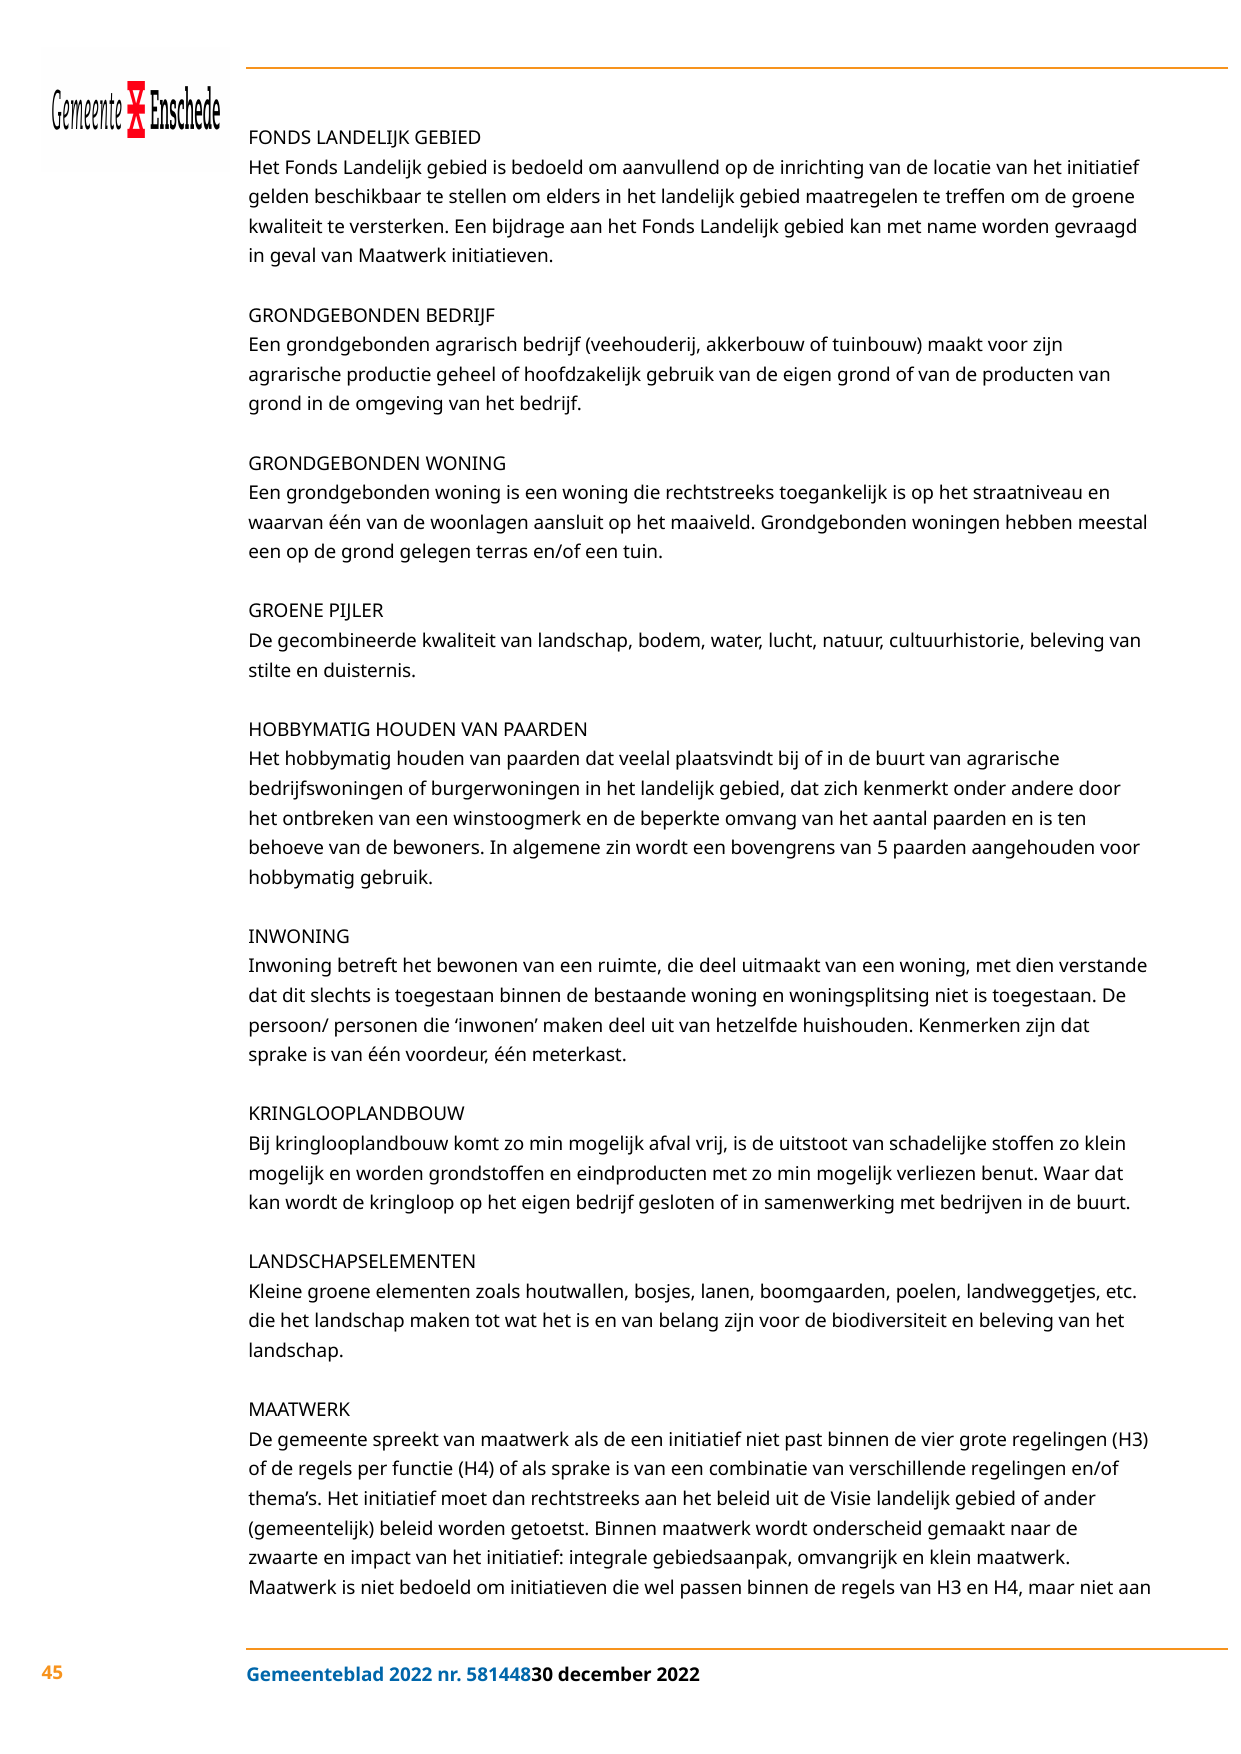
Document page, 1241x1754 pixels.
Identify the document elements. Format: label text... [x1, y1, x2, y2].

text HOBBYMATIG HOUDEN VAN PAARDEN [248, 716, 1152, 742]
text Kleine groene elementen zoals houtwallen, bosjes, lanen, boomgaarden, poelen, landweggetjes, etc. die het landschap maken tot wat het is en van belang zijn voor de biodiversiteit en beleving van het landschap. [248, 1278, 1152, 1363]
text Bij kringlooplandbouw komt zo min mogelijk afval vrij, is de uitstoot van schadelijke stoffen zo klein mogelijk en worden grondstoffen en eindproducten met zo min mogelijk verliezen benut. Waar dat kan wordt de kringloop op het eigen bedrijf gesloten of in samenwerking met bedrijven in de buurt. [248, 1130, 1152, 1215]
text De gemeente spreekt van maatwerk als de een initiatief niet past binnen de vier grote regelingen (H3) of de regels per functie (H4) of als sprake is van een combinatie van verschillende regelingen en/of thema’s. Het initiatief moet dan rechtstreeks aan het beleid uit de Visie landelijk gebied of ander (gemeentelijk) beleid worden getoetst. Binnen maatwerk wordt onderscheid gemaakt naar de zwaarte en impact van het initiatief: integrale gebiedsaanpak, omvangrijk en klein maatwerk. Maatwerk is niet bedoeld om initiatieven die wel passen binnen de regels van H3 en H4, maar niet aan [248, 1426, 1152, 1600]
text MAATWERK [248, 1396, 1152, 1422]
text FONDS LANDELIJK GEBIED [248, 124, 1152, 150]
text LANDSCHAPSELEMENTEN [248, 1248, 1152, 1274]
text Het Fonds Landelijk gebied is bedoeld om aanvullend op de inrichting van de locatie van het initiatief gelden beschikbaar te stellen om elders in het landelijk gebied maatregelen te treffen om de groene kwaliteit te versterken. Een bijdrage aan het Fonds Landelijk gebied kan met name worden gevraagd in geval van Maatwerk initiatieven. [248, 154, 1152, 268]
text Een grondgebonden agrarisch bedrijf (veehouderij, akkerbouw of tuinbouw) maakt voor zijn agrarische productie geheel of hoofdzakelijk gebruik van de eigen grond of van de producten van grond in de omgeving van het bedrijf. [248, 331, 1152, 416]
picture [41, 47, 231, 172]
text GRONDGEBONDEN BEDRIJF [248, 302, 1152, 328]
text INWONING [248, 923, 1152, 949]
text Het hobbymatig houden van paarden dat veelal plaatsvindt bij of in de buurt van agrarische bedrijfswoningen of burgerwoningen in het landelijk gebied, dat zich kenmerkt onder andere door het ontbreken van een winstoogmerk en de beperkte omvang van het aantal paarden en is ten behoeve van de bewoners. In algemene zin wordt een bovengrens van 5 paarden aangehouden voor hobbymatig gebruik. [248, 746, 1152, 890]
text GROENE PIJLER [248, 598, 1152, 623]
text KRINGLOOPLANDBOUW [248, 1101, 1152, 1126]
text GRONDGEBONDEN WONING [248, 450, 1152, 476]
text Een grondgebonden woning is een woning die rechtstreeks toegankelijk is op het straatniveau en waarvan één van de woonlagen aansluit op het maaiveld. Grondgebonden woningen hebben meestal een op de grond gelegen terras en/of een tuin. [248, 479, 1152, 564]
text De gecombineerde kwaliteit van landschap, bodem, water, lucht, natuur, cultuurhistorie, beleving van stilte en duisternis. [248, 627, 1152, 683]
text Inwoning betreft het bewonen van een ruimte, die deel uitmaakt van een woning, met dien verstande dat dit slechts is toegestaan binnen de bestaande woning en woningsplitsing niet is toegestaan. De persoon/ personen die ‘inwonen’ maken deel uit van hetzelfde huishouden. Kenmerken zijn dat sprake is van één voordeur, één meterkast. [248, 953, 1152, 1067]
